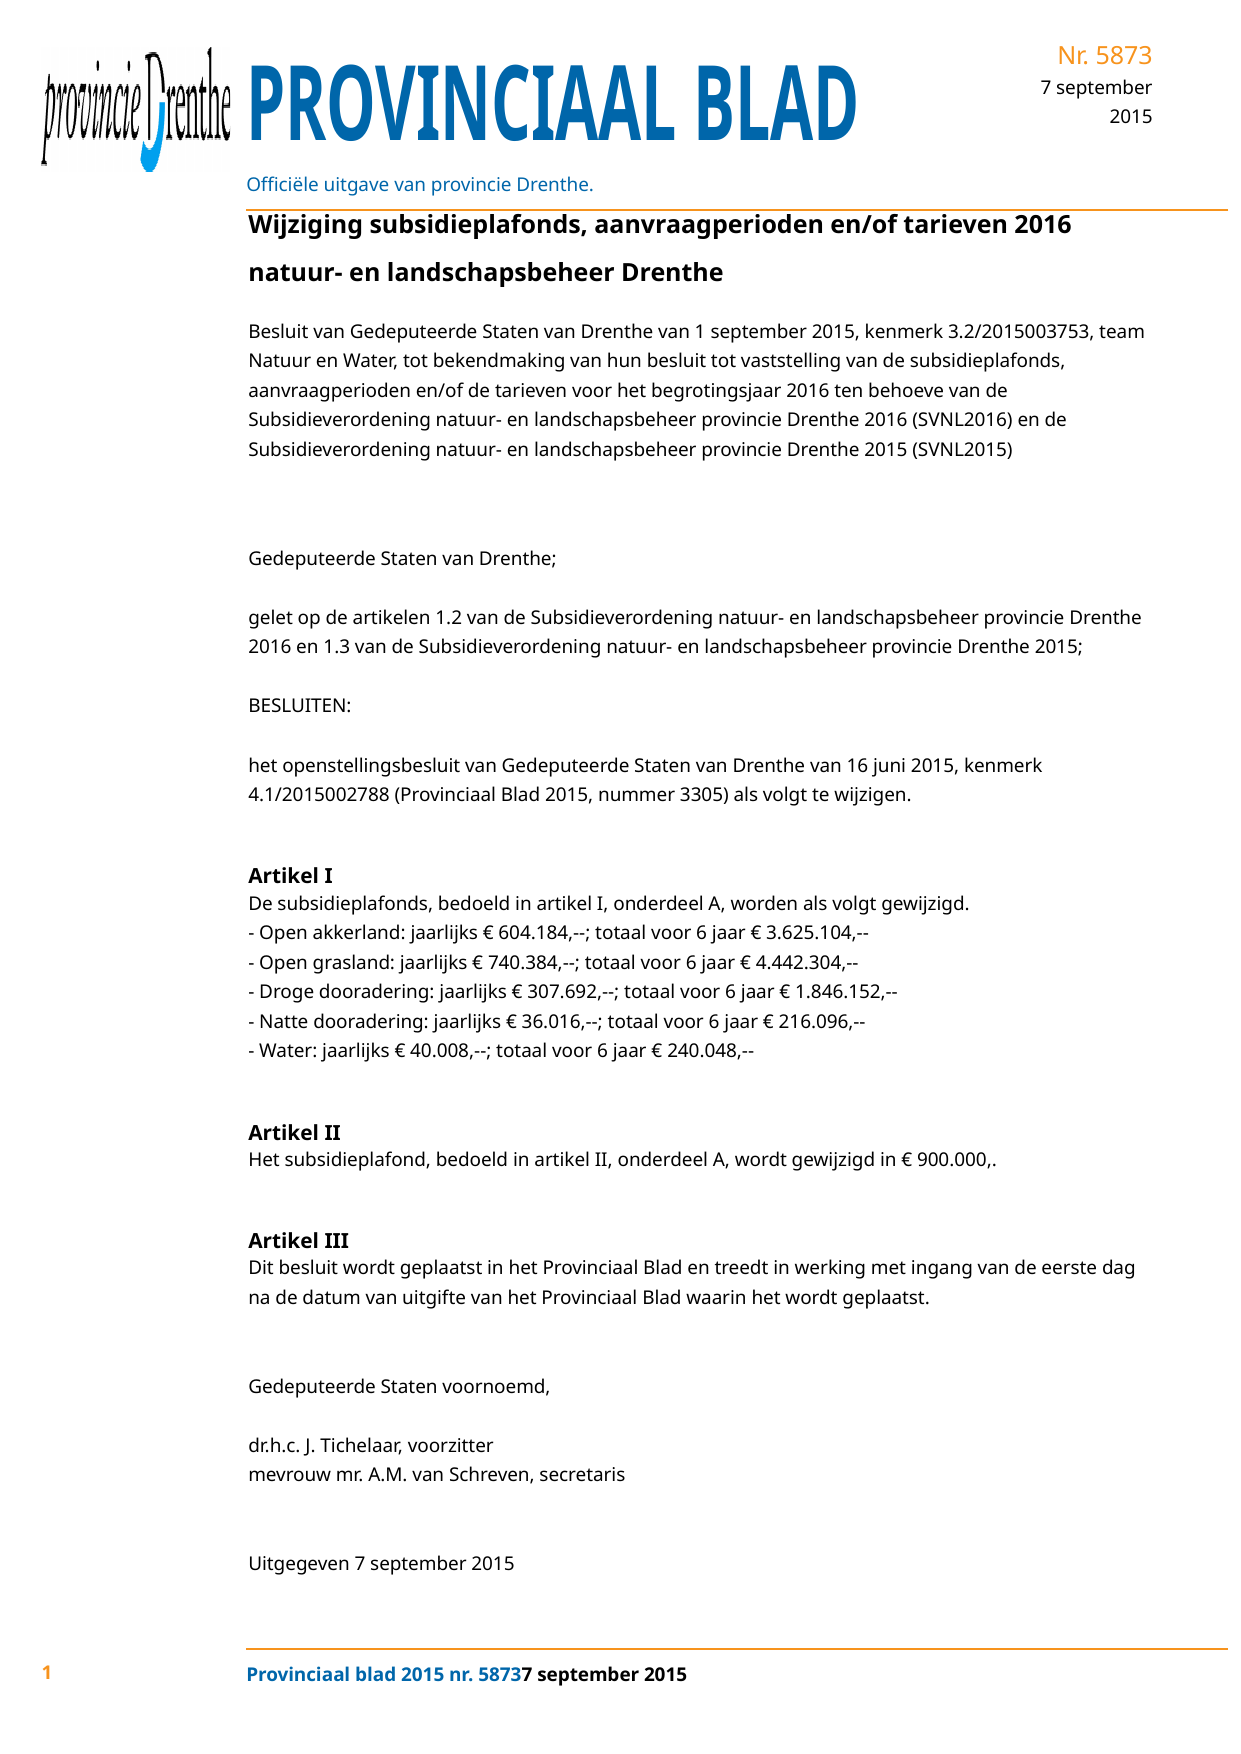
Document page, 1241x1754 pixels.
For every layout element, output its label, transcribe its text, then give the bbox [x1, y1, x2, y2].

text Uitgegeven 7 september 2015 [248, 1550, 1152, 1576]
text mevrouw mr. A.M. van Schreven, secretaris [248, 1462, 1152, 1487]
text gelet op de artikelen 1.2 van de Subsidieverordening natuur- en landschapsbeheer provincie Drenthe 2016 en 1.3 van de Subsidieverordening natuur- en landschapsbeheer provincie Drenthe 2015; [248, 604, 1152, 659]
text Dit besluit wordt geplaatst in het Provinciaal Blad en treedt in werking met ingang van de eerste dag na de datum van uitgifte van het Provinciaal Blad waarin het wordt geplaatst. [248, 1254, 1152, 1310]
text Besluit van Gedeputeerde Staten van Drenthe van 1 september 2015, kenmerk 3.2/2015003753, team Natuur en Water, tot bekendmaking van hun besluit tot vaststelling van de subsidieplafonds, aanvraagperioden en/of de tarieven voor het begrotingsjaar 2016 ten behoeve van de Subsidieverordening natuur- en landschapsbeheer provincie Drenthe 2016 (SVNL2016) en de Subsidieverordening natuur- en landschapsbeheer provincie Drenthe 2015 (SVNL2015) [248, 318, 1152, 462]
text - Droge dooradering: jaarlijks € 307.692,--; totaal voor 6 jaar € 1.846.152,-- [248, 978, 1152, 1004]
text Artikel II [248, 1118, 1152, 1146]
text Gedeputeerde Staten van Drenthe; [248, 545, 1152, 570]
text - Open grasland: jaarlijks € 740.384,--; totaal voor 6 jaar € 4.442.304,-- [248, 949, 1152, 975]
text het openstellingsbesluit van Gedeputeerde Staten van Drenthe van 16 juni 2015, kenmerk 4.1/2015002788 (Provinciaal Blad 2015, nummer 3305) als volgt te wijzigen. [248, 752, 1152, 807]
text BESLUITEN: [248, 693, 1152, 718]
text Het subsidieplafond, bedoeld in artikel II, onderdeel A, wordt gewijzigd in € 900.000,. [248, 1146, 1152, 1172]
text - Open akkerland: jaarlijks € 604.184,--; totaal voor 6 jaar € 3.625.104,-- [248, 919, 1152, 945]
text De subsidieplafonds, bedoeld in artikel I, onderdeel A, worden als volgt gewijzigd. [248, 890, 1152, 916]
text Gedeputeerde Staten voornoemd, [248, 1373, 1152, 1399]
picture [41, 47, 231, 172]
text Artikel I [248, 861, 1152, 890]
text - Water: jaarlijks € 40.008,--; totaal voor 6 jaar € 240.048,-- [248, 1038, 1152, 1063]
text Wijziging subsidieplafonds, aanvraagperioden en/of tarieven 2016 natuur- en landschapsbeheer Drenthe [248, 211, 1152, 288]
text Artikel III [248, 1226, 1152, 1254]
text - Natte dooradering: jaarlijks € 36.016,--; totaal voor 6 jaar € 216.096,-- [248, 1008, 1152, 1034]
text dr.h.c. J. Tichelaar, voorzitter [248, 1432, 1152, 1458]
